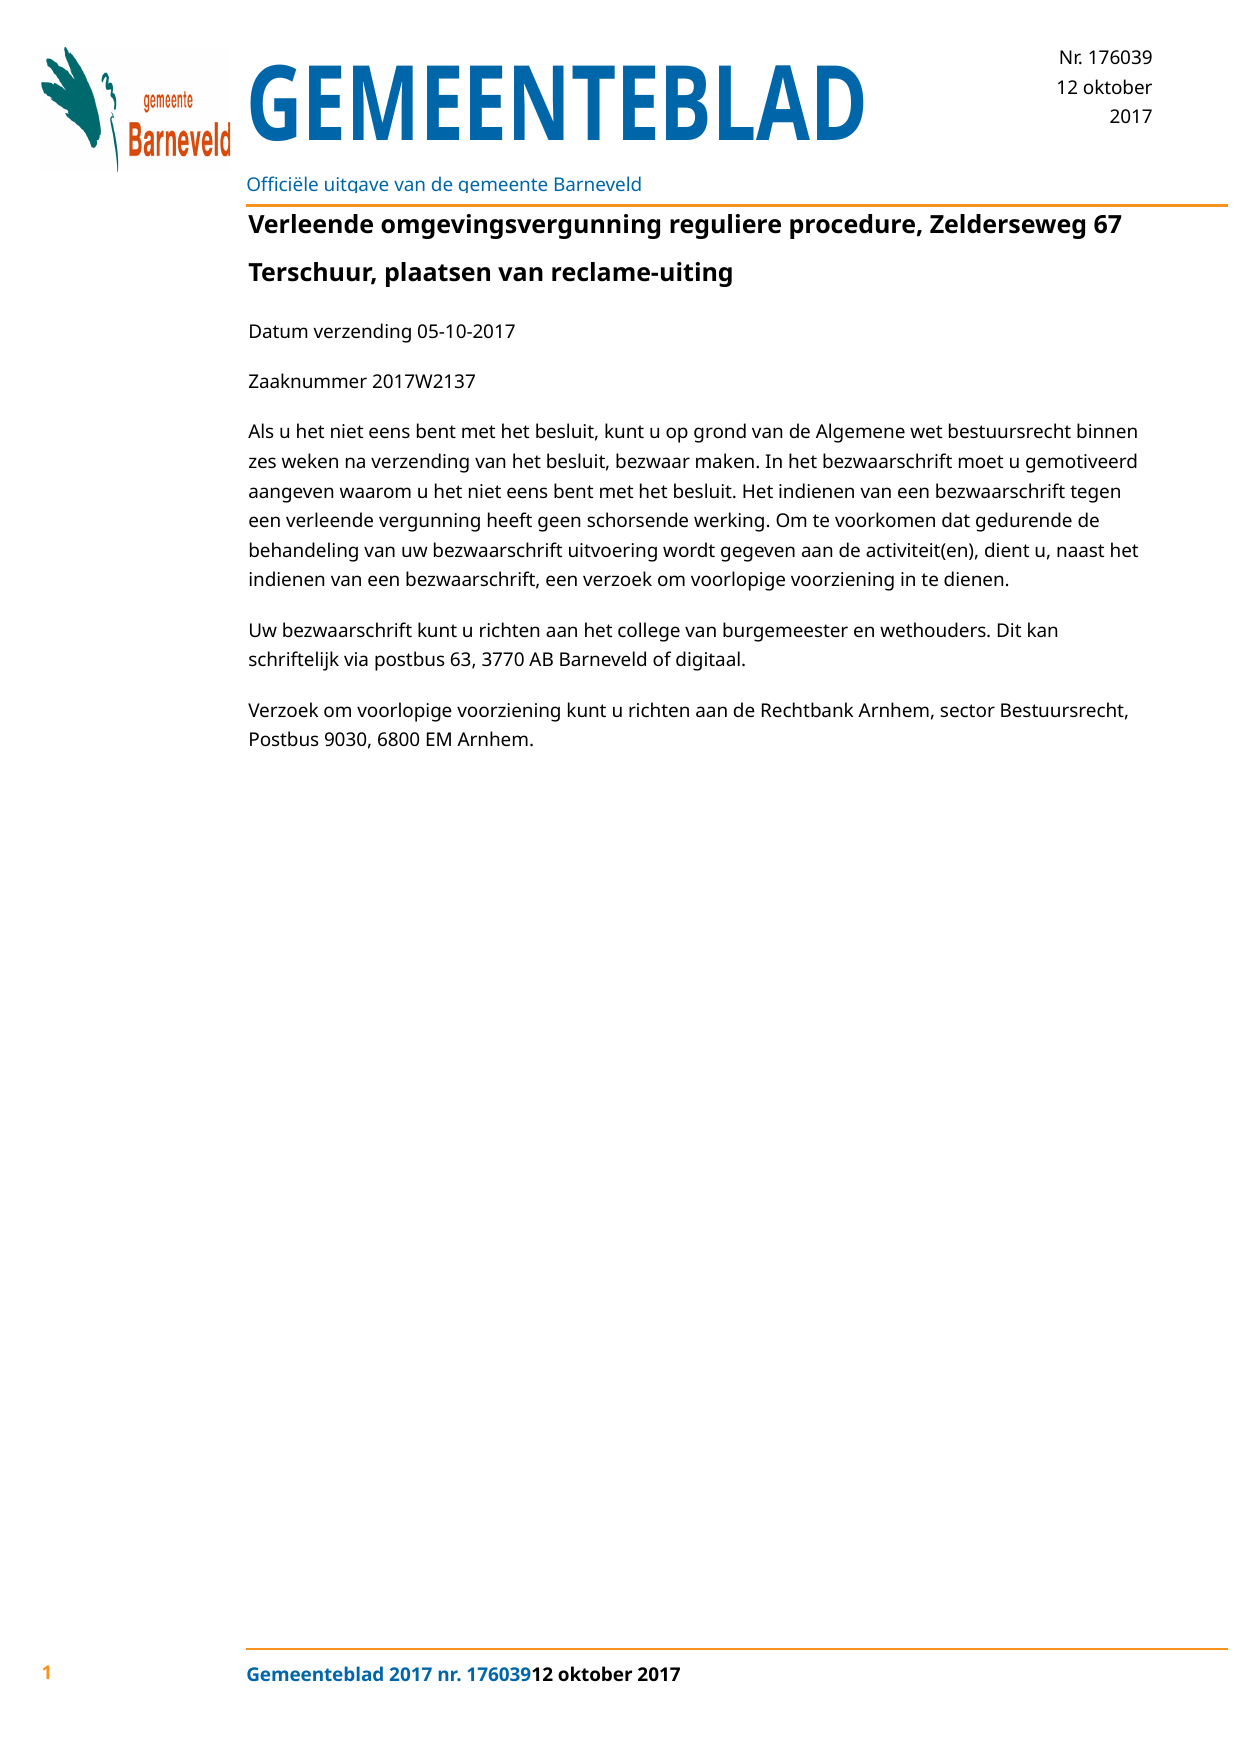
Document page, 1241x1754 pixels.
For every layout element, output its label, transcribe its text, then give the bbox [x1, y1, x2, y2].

text Datum verzending 05-10-2017 [248, 318, 1152, 344]
text Verzoek om voorlopige voorziening kunt u richten aan de Rechtbank Arnhem, sector Bestuursrecht, Postbus 9030, 6800 EM Arnhem. [248, 697, 1152, 752]
text Verleende omgevingsvergunning reguliere procedure, Zelderseweg 67 Terschuur, plaatsen van reclame-uiting [248, 207, 1152, 288]
text Zaaknummer 2017W2137 [248, 368, 1152, 394]
picture [41, 47, 231, 172]
text Als u het niet eens bent met het besluit, kunt u op grond van de Algemene wet bestuursrecht binnen zes weken na verzending van het besluit, bezwaar maken. In het bezwaarschrift moet u gemotiveerd aangeven waarom u het niet eens bent met het besluit. Het indienen van een bezwaarschrift tegen een verleende vergunning heeft geen schorsende werking. Om te voorkomen dat gedurende de behandeling van uw bezwaarschrift uitvoering wordt gegeven aan de activiteit(en), dient u, naast het indienen van een bezwaarschrift, een verzoek om voorlopige voorziening in te dienen. [248, 419, 1152, 592]
text Uw bezwaarschrift kunt u richten aan het college van burgemeester en wethouders. Dit kan schriftelijk via postbus 63, 3770 AB Barneveld of digitaal. [248, 617, 1152, 672]
